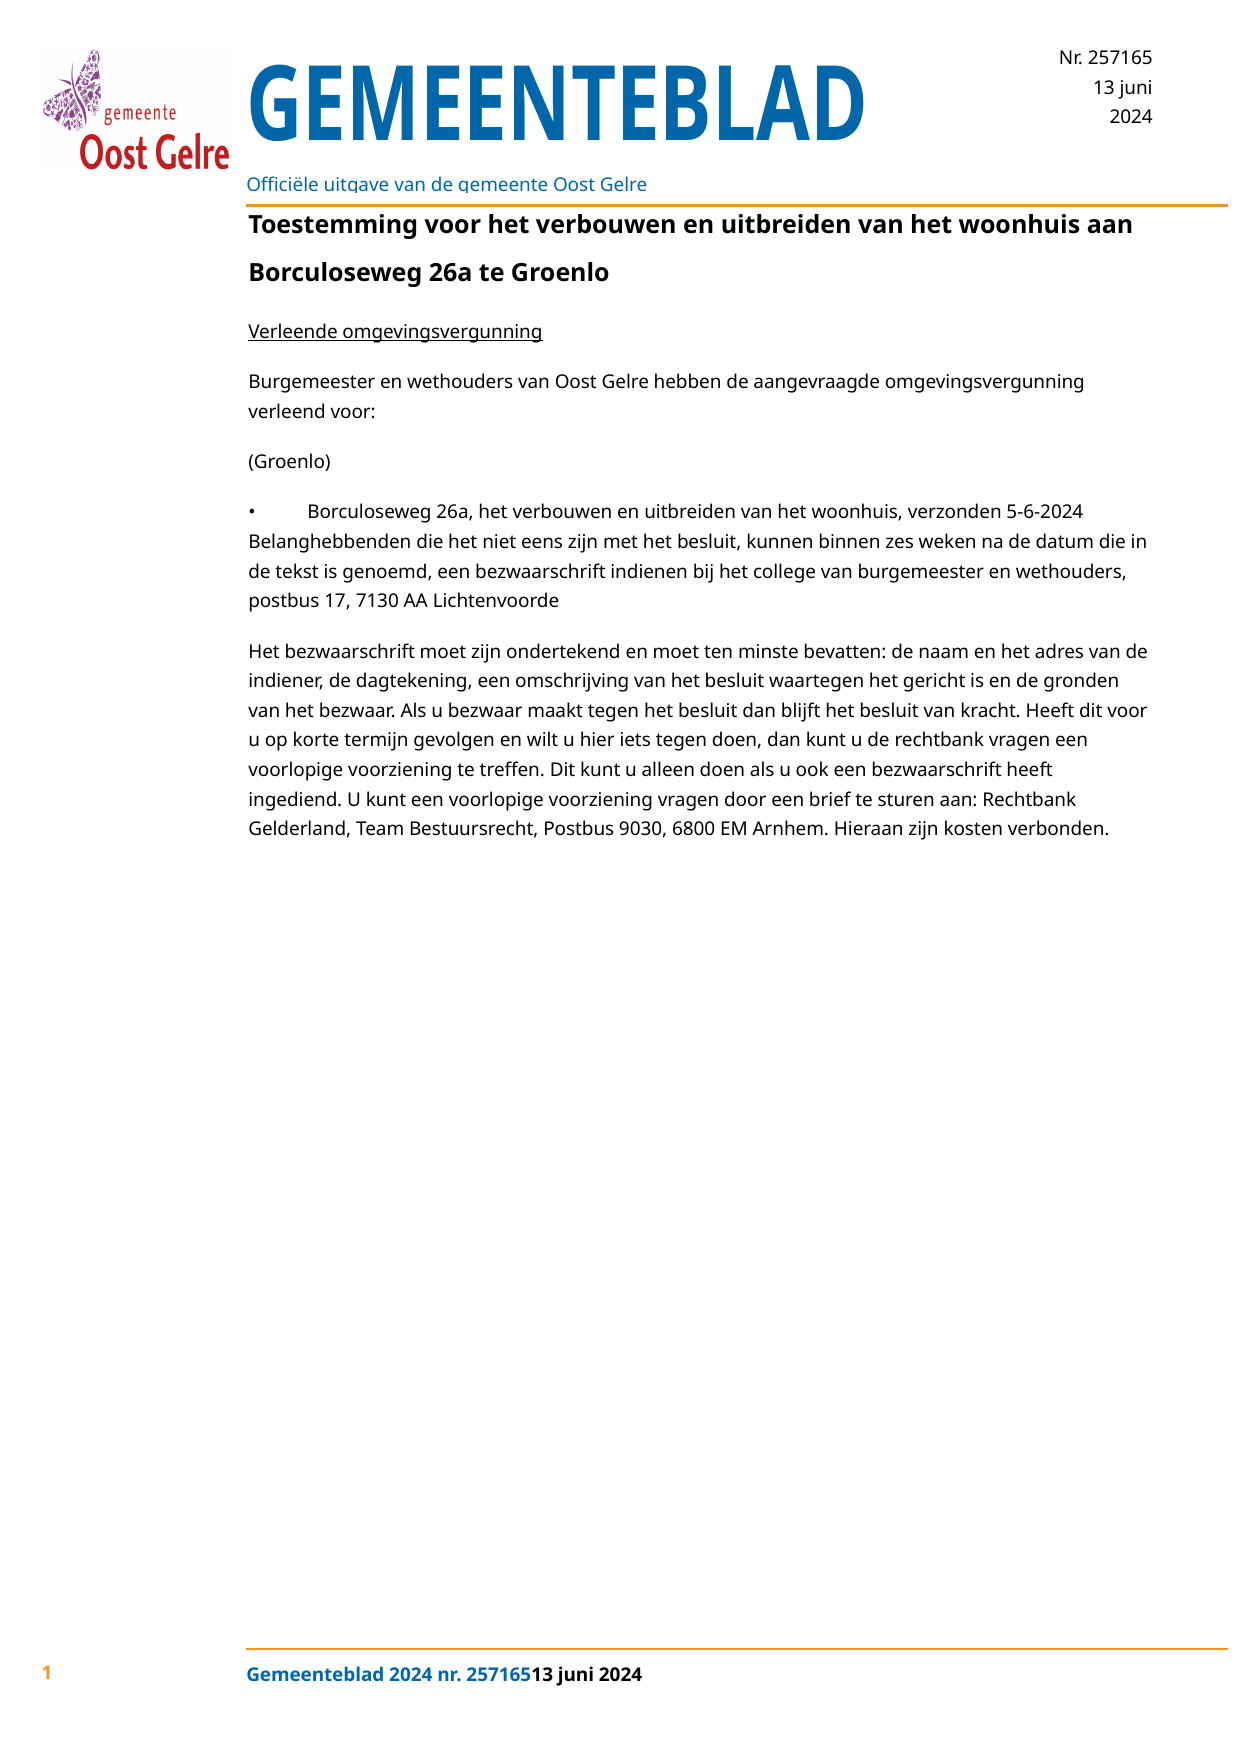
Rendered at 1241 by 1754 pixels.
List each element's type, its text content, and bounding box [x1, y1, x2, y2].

text Toestemming voor het verbouwen en uitbreiden van het woonhuis aan Borculoseweg 26a te Groenlo [248, 207, 1152, 288]
picture [41, 47, 231, 172]
text Belanghebbenden die het niet eens zijn met het besluit, kunnen binnen zes weken na de datum die in de tekst is genoemd, een bezwaarschrift indienen bij het college van burgemeester en wethouders, postbus 17, 7130 AA Lichtenvoorde [248, 528, 1152, 613]
text Het bezwaarschrift moet zijn ondertekend en moet ten minste bevatten: de naam en het adres van de indiener, de dagtekening, een omschrijving van het besluit waartegen het gericht is en de gronden van het bezwaar. Als u bezwaar maakt tegen het besluit dan blijft het besluit van kracht. Heeft dit voor u op korte termijn gevolgen en wilt u hier iets tegen doen, dan kunt u de rechtbank vragen een voorlopige voorziening te treffen. Dit kunt u alleen doen als u ook een bezwaarschrift heeft ingediend. U kunt een voorlopige voorziening vragen door een brief te sturen aan: Rechtbank Gelderland, Team Bestuursrecht, Postbus 9030, 6800 EM Arnhem. Hieraan zijn kosten verbonden. [248, 638, 1152, 841]
text (Groenlo) [248, 448, 1152, 474]
text Burgemeester en wethouders van Oost Gelre hebben de aangevraagde omgevingsvergunning verleend voor: [248, 368, 1152, 424]
list Borculoseweg 26a, het verbouwen en uitbreiden van het woonhuis, verzonden 5-6-2024 [248, 499, 1152, 524]
text Verleende omgevingsvergunning [248, 318, 1152, 344]
